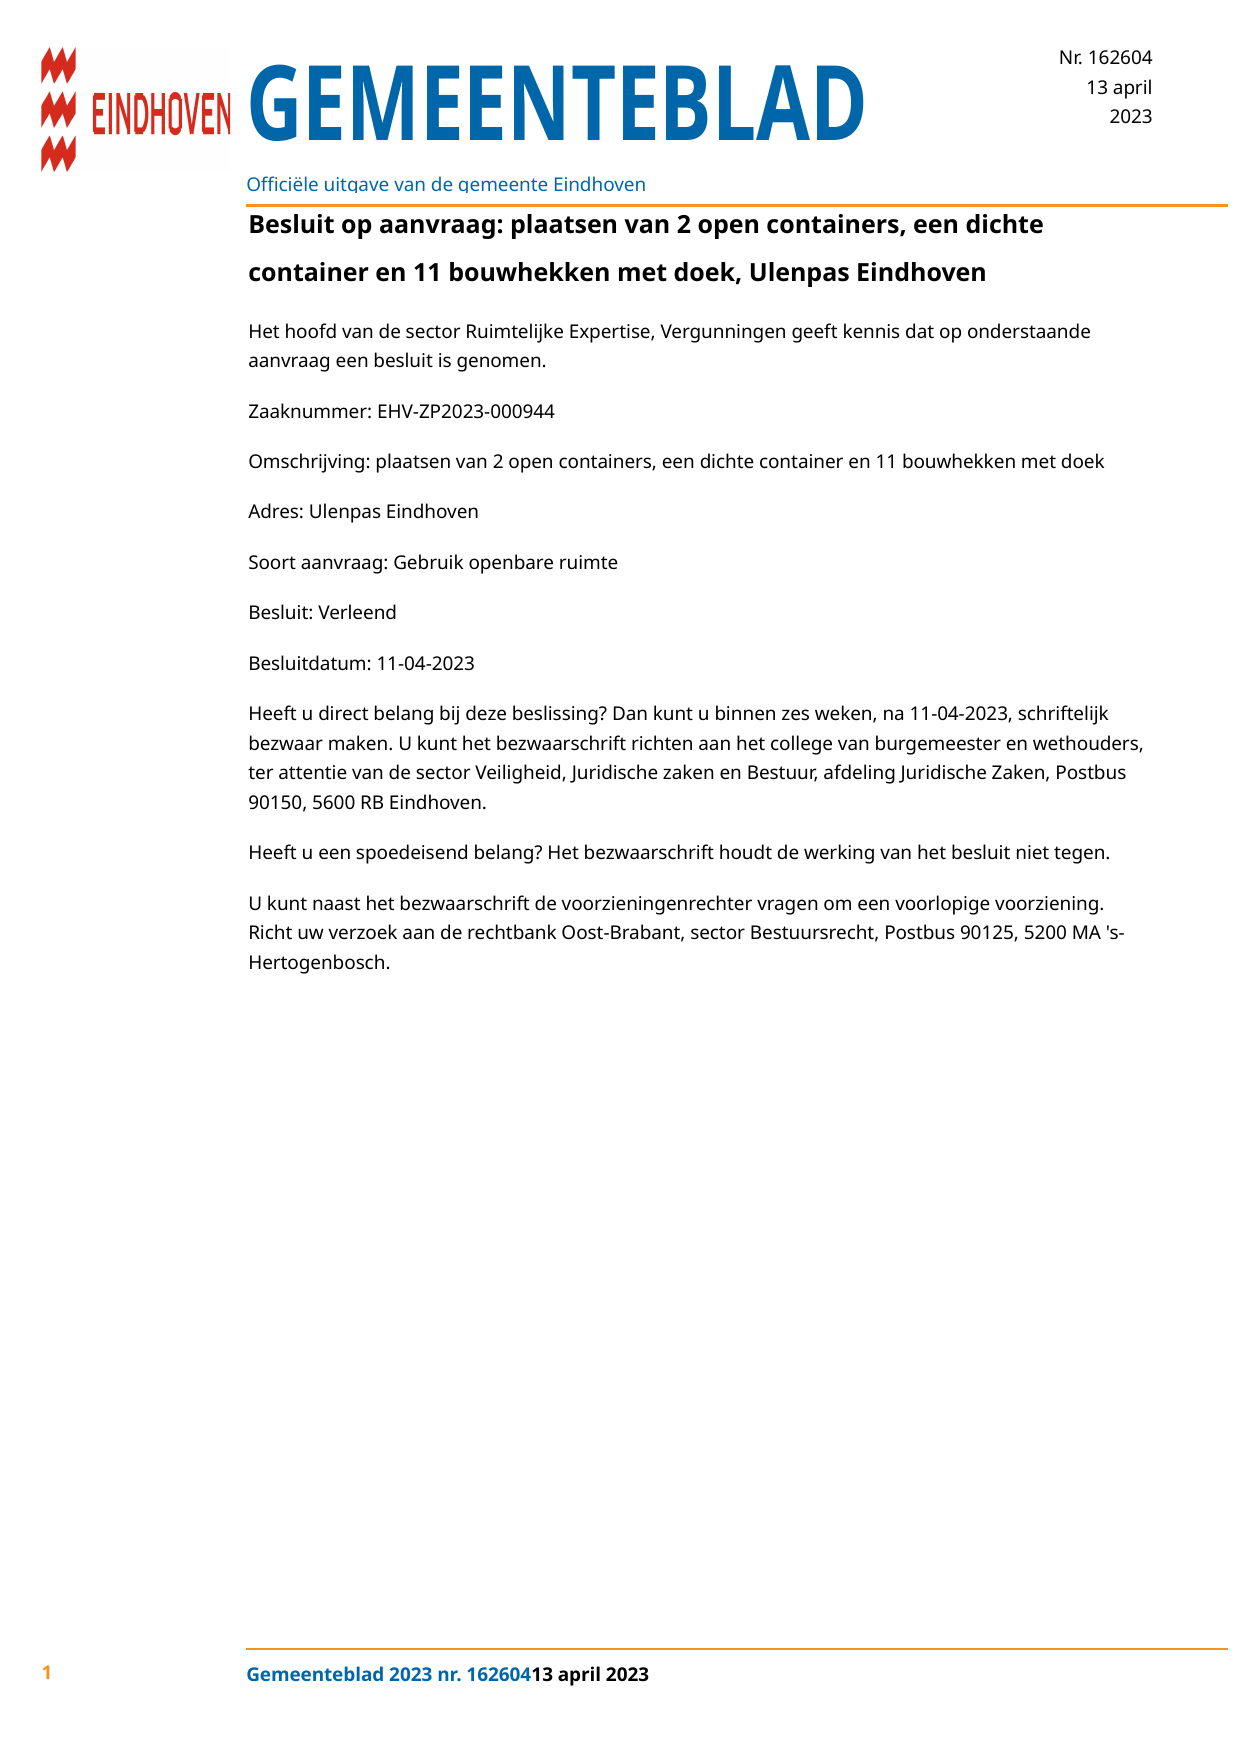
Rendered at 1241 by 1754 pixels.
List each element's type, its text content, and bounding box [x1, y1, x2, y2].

text Zaaknummer: EHV-ZP2023-000944 [248, 398, 1152, 424]
text Heeft u direct belang bij deze beslissing? Dan kunt u binnen zes weken, na 11-04-2023, schriftelijk bezwaar maken. U kunt het bezwaarschrift richten aan het college van burgemeester en wethouders, ter attentie van de sector Veiligheid, Juridische zaken en Bestuur, afdeling Juridische Zaken, Postbus 90150, 5600 RB Eindhoven. [248, 700, 1152, 815]
text Besluit op aanvraag: plaatsen van 2 open containers, een dichte container en 11 bouwhekken met doek, Ulenpas Eindhoven [248, 207, 1152, 288]
text Heeft u een spoedeisend belang? Het bezwaarschrift houdt de werking van het besluit niet tegen. [248, 839, 1152, 865]
text Besluitdatum: 11-04-2023 [248, 650, 1152, 676]
text U kunt naast het bezwaarschrift de voorzieningenrechter vragen om een voorlopige voorziening. Richt uw verzoek aan de rechtbank Oost-Brabant, sector Bestuursrecht, Postbus 90125, 5200 MA 's-Hertogenbosch. [248, 890, 1152, 975]
text Besluit: Verleend [248, 599, 1152, 625]
text Het hoofd van de sector Ruimtelijke Expertise, Vergunningen geeft kennis dat op onderstaande aanvraag een besluit is genomen. [248, 318, 1152, 373]
text Omschrijving: plaatsen van 2 open containers, een dichte container en 11 bouwhekken met doek [248, 448, 1152, 474]
text Adres: Ulenpas Eindhoven [248, 499, 1152, 524]
picture [41, 47, 231, 172]
text Soort aanvraag: Gebruik openbare ruimte [248, 549, 1152, 575]
